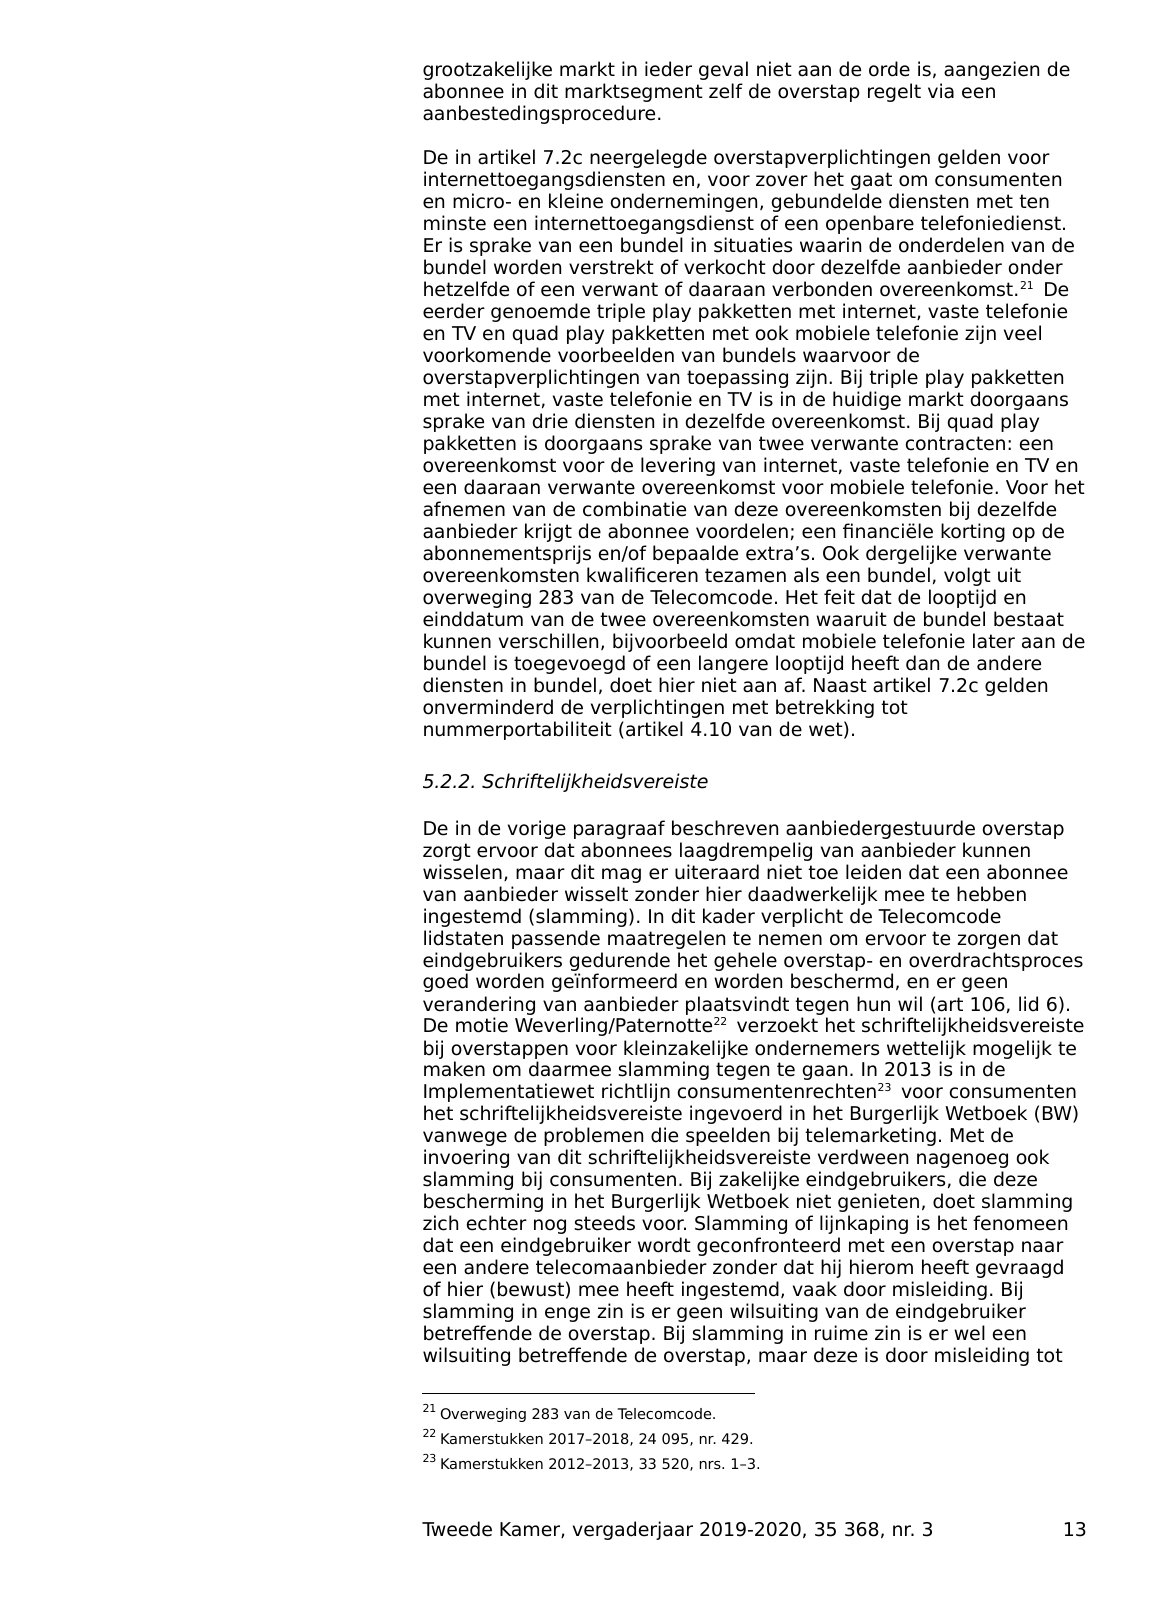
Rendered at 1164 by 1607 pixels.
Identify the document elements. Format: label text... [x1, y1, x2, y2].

text Kamerstukken 2017–2018, 24 095, nr. 429. [422, 1427, 1087, 1449]
text De in de vorige paragraaf beschreven aanbiedergestuurde overstap zorgt ervoor dat abonnees laagdrempelig van aanbieder kunnen wisselen, maar dit mag er uiteraard niet toe leiden dat een abonnee van aanbieder wisselt zonder hier daadwerkelijk mee te hebben ingestemd (slamming). In dit kader verplicht de Telecomcode lidstaten passende maatregelen te nemen om ervoor te zorgen dat eindgebruikers gedurende het gehele overstap- en overdrachtsproces goed worden geïnformeerd en worden beschermd, en er geen verandering van aanbieder plaatsvindt tegen hun wil (art 106, lid 6). De motie Weverling/Paternotte verzoekt het schriftelijkheidsvereiste bij overstappen voor kleinzakelijke ondernemers wettelijk mogelijk te maken om daarmee slamming tegen te gaan. In 2013 is in de Implementatiewet richtlijn consumentenrechten voor consumenten het schriftelijkheidsvereiste ingevoerd in het Burgerlijk Wetboek (BW) vanwege de problemen die speelden bij telemarketing. Met de invoering van dit schriftelijkheidsvereiste verdween nagenoeg ook slamming bij consumenten. Bij zakelijke eindgebruikers, die deze bescherming in het Burgerlijk Wetboek niet genieten, doet slamming zich echter nog steeds voor. Slamming of lijnkaping is het fenomeen dat een eindgebruiker wordt geconfronteerd met een overstap naar een andere telecomaanbieder zonder dat hij hierom heeft gevraagd of hier (bewust) mee heeft ingestemd, vaak door misleiding. Bij slamming in enge zin is er geen wilsuiting van de eindgebruiker betreffende de overstap. Bij slamming in ruime zin is er wel een wilsuiting betreffende de overstap, maar deze is door misleiding tot [422, 818, 1087, 1367]
text De in artikel 7.2c neergelegde overstapverplichtingen gelden voor internettoegangsdiensten en, voor zover het gaat om consumenten en micro- en kleine ondernemingen, gebundelde diensten met ten minste een internettoegangsdienst of een openbare telefoniedienst. Er is sprake van een bundel in situaties waarin de onderdelen van de bundel worden verstrekt of verkocht door dezelfde aanbieder onder hetzelfde of een verwant of daaraan verbonden overeenkomst. De eerder genoemde triple play pakketten met internet, vaste telefonie en TV en quad play pakketten met ook mobiele telefonie zijn veel voorkomende voorbeelden van bundels waarvoor de overstapverplichtingen van toepassing zijn. Bij triple play pakketten met internet, vaste telefonie en TV is in de huidige markt doorgaans sprake van drie diensten in dezelfde overeenkomst. Bij quad play pakketten is doorgaans sprake van twee verwante contracten: een overeenkomst voor de levering van internet, vaste telefonie en TV en een daaraan verwante overeenkomst voor mobiele telefonie. Voor het afnemen van de combinatie van deze overeenkomsten bij dezelfde aanbieder krijgt de abonnee voordelen; een financiële korting op de abonnementsprijs en/of bepaalde extra’s. Ook dergelijke verwante overeenkomsten kwalificeren tezamen als een bundel, volgt uit overweging 283 van de Telecomcode. Het feit dat de looptijd en einddatum van de twee overeenkomsten waaruit de bundel bestaat kunnen verschillen, bijvoorbeeld omdat mobiele telefonie later aan de bundel is toegevoegd of een langere looptijd heeft dan de andere diensten in bundel, doet hier niet aan af. Naast artikel 7.2c gelden onverminderd de verplichtingen met betrekking tot nummerportabiliteit (artikel 4.10 van de wet). [422, 147, 1087, 741]
text Kamerstukken 2012–2013, 33 520, nrs. 1–3. [422, 1452, 1087, 1474]
subtitle 5.2.2. Schriftelijkheidsvereiste [422, 771, 1087, 793]
text Overweging 283 van de Telecomcode. [422, 1402, 1087, 1424]
text grootzakelijke markt in ieder geval niet aan de orde is, aangezien de abonnee in dit marktsegment zelf de overstap regelt via een aanbestedingsprocedure. [422, 59, 1087, 125]
